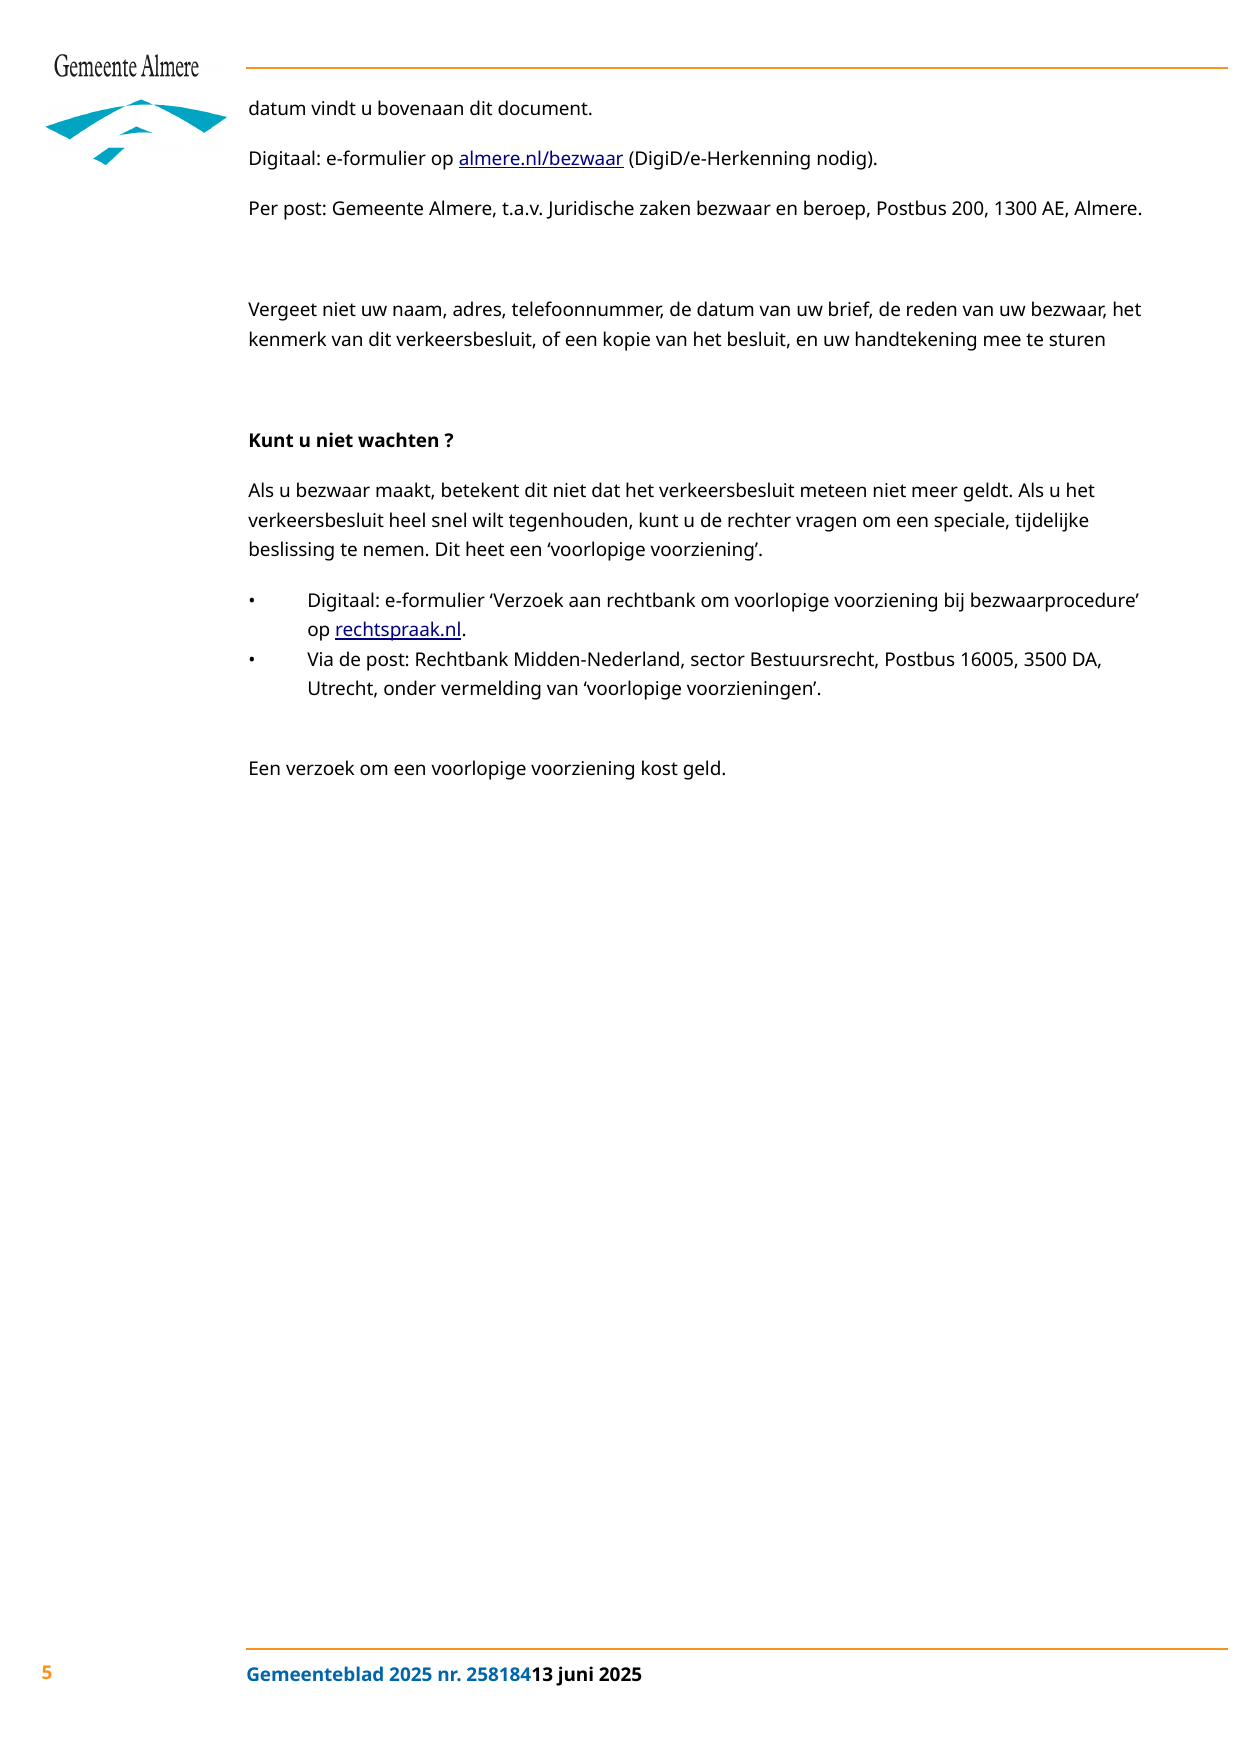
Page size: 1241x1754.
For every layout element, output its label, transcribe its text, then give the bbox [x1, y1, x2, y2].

text Een verzoek om een voorlopige voorziening kost geld. [248, 756, 1152, 781]
text Kunt u niet wachten ? [248, 427, 1152, 453]
text Als u bezwaar maakt, betekent dit niet dat het verkeersbesluit meteen niet meer geldt. Als u het verkeersbesluit heel snel wilt tegenhouden, kunt u de rechter vragen om een speciale, tijdelijke beslissing te nemen. Dit heet een ‘voorlopige voorziening’. [248, 477, 1152, 562]
text Vergeet niet uw naam, adres, telefoonnummer, de datum van uw brief, de reden van uw bezwaar, het kenmerk van dit verkeersbesluit, of een kopie van het besluit, en uw handtekening mee te sturen [248, 296, 1152, 352]
text Digitaal: e-formulier op almere.nl/bezwaar (DigiD/e-Herkenning nodig). [248, 145, 1152, 171]
text datum vindt u bovenaan dit document. [248, 95, 1152, 121]
list Digitaal: e-formulier ‘Verzoek aan rechtbank om voorlopige voorziening bij bezwaarprocedure’ op rechtspraak.nl. [248, 587, 1152, 642]
list Via de post: Rechtbank Midden-Nederland, sector Bestuursrecht, Postbus 16005, 3500 DA, Utrecht, onder vermelding van ‘voorlopige voorzieningen’. [248, 646, 1152, 701]
picture [41, 47, 231, 172]
text Per post: Gemeente Almere, t.a.v. Juridische zaken bezwaar en beroep, Postbus 200, 1300 AE, Almere. [248, 196, 1152, 221]
